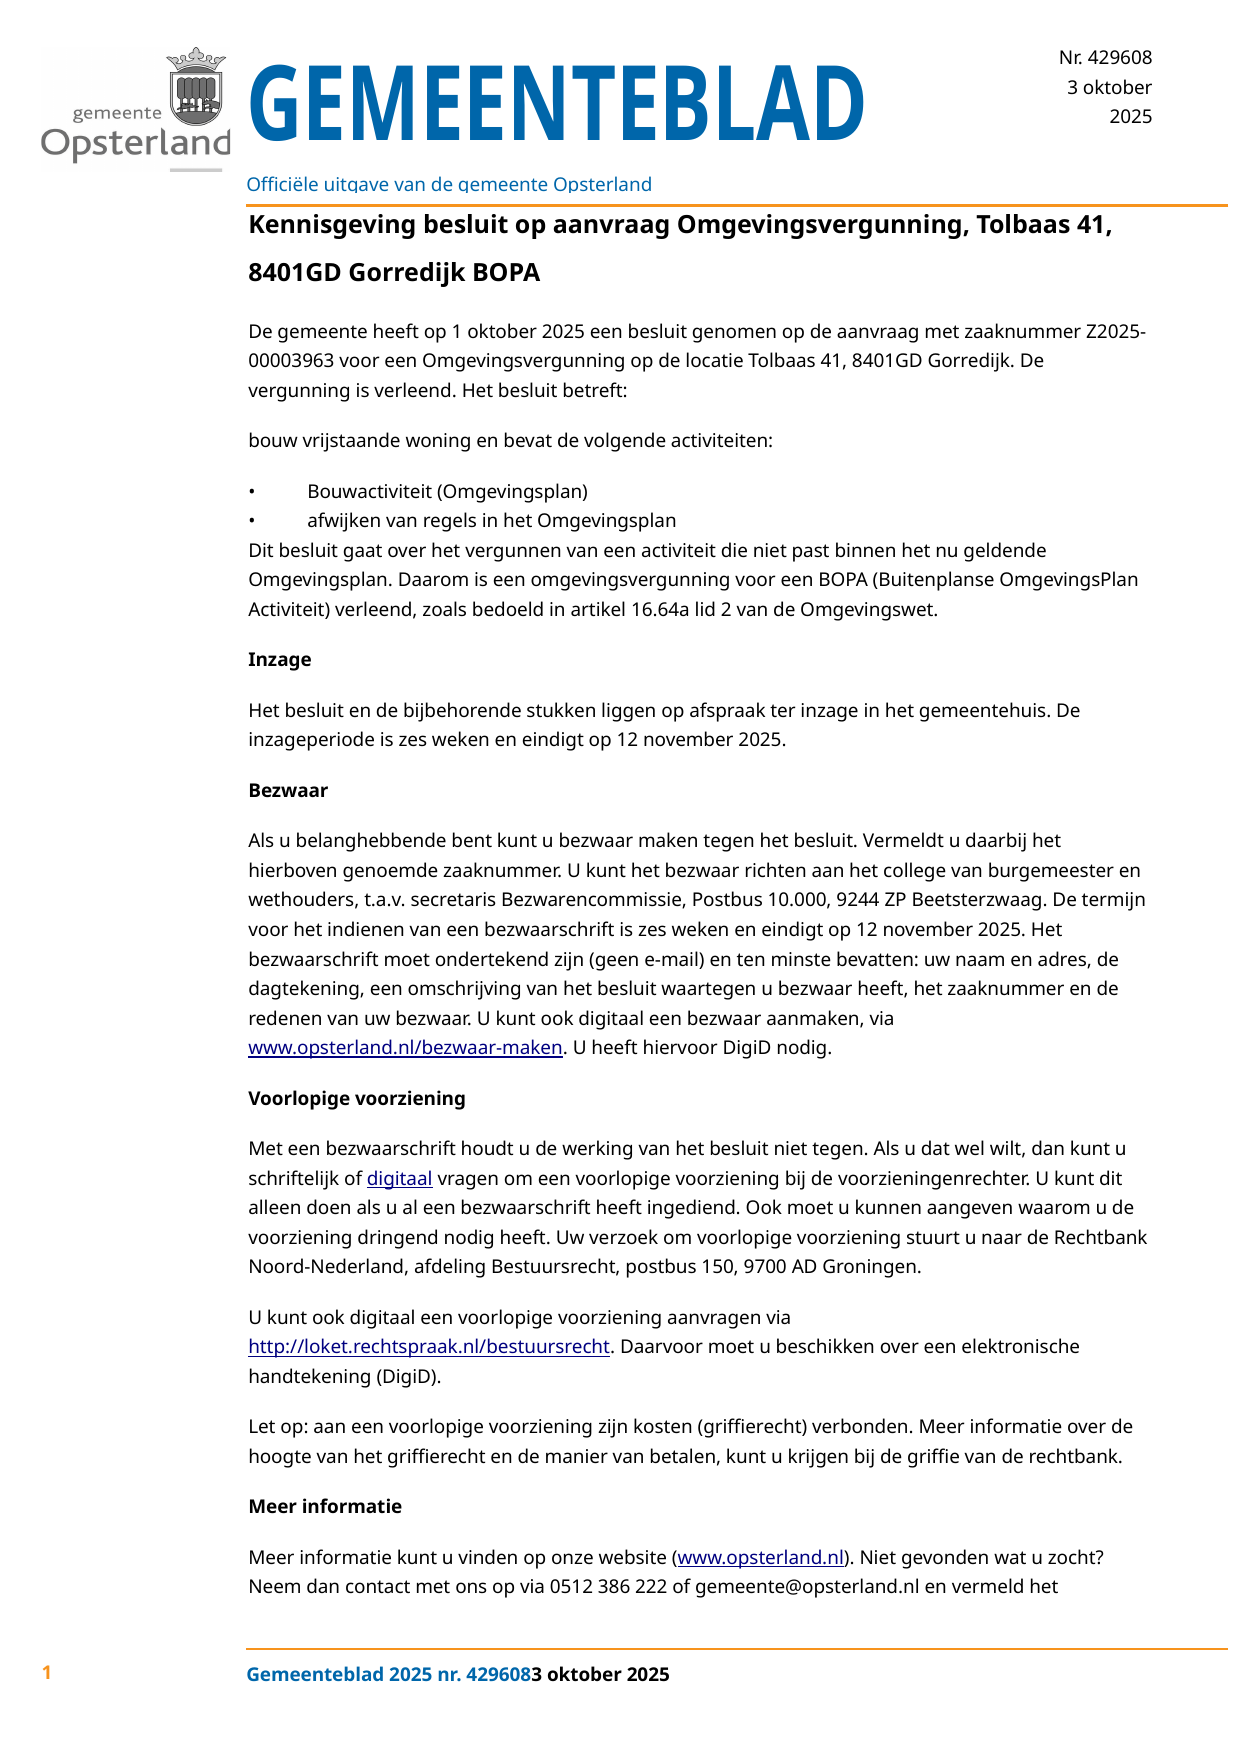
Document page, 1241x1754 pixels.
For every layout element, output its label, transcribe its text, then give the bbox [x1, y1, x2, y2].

list afwijken van regels in het Omgevingsplan [248, 507, 1152, 533]
text Als u belanghebbende bent kunt u bezwaar maken tegen het besluit. Vermeldt u daarbij het hierboven genoemde zaaknummer. U kunt het bezwaar richten aan het college van burgemeester en wethouders, t.a.v. secretaris Bezwarencommissie, Postbus 10.000, 9244 ZP Beetsterzwaag. De termijn voor het indienen van een bezwaarschrift is zes weken en eindigt op 12 november 2025. Het bezwaarschrift moet ondertekend zijn (geen e-mail) en ten minste bevatten: uw naam en adres, de dagtekening, een omschrijving van het besluit waartegen u bezwaar heeft, het zaaknummer en de redenen van uw bezwaar. U kunt ook digitaal een bezwaar aanmaken, via www.opsterland.nl/bezwaar-maken. U heeft hiervoor DigiD nodig. [248, 827, 1152, 1060]
text Meer informatie [248, 1494, 1152, 1519]
text Bezwaar [248, 777, 1152, 803]
text De gemeente heeft op 1 oktober 2025 een besluit genomen op de aanvraag met zaaknummer Z2025-00003963 voor een Omgevingsvergunning op de locatie Tolbaas 41, 8401GD Gorredijk. De vergunning is verleend. Het besluit betreft: [248, 318, 1152, 403]
text Dit besluit gaat over het vergunnen van een activiteit die niet past binnen het nu geldende Omgevingsplan. Daarom is een omgevingsvergunning voor een BOPA (Buitenplanse OmgevingsPlan Activiteit) verleend, zoals bedoeld in artikel 16.64a lid 2 van de Omgevingswet. [248, 537, 1152, 622]
text Inzage [248, 647, 1152, 672]
text Meer informatie kunt u vinden op onze website (www.opsterland.nl). Niet gevonden wat u zocht? Neem dan contact met ons op via 0512 386 222 of gemeente@opsterland.nl en vermeld het [248, 1544, 1152, 1599]
text U kunt ook digitaal een voorlopige voorziening aanvragen via http://loket.rechtspraak.nl/bestuursrecht. Daarvoor moet u beschikken over een elektronische handtekening (DigiD). [248, 1304, 1152, 1389]
text Het besluit en de bijbehorende stukken liggen op afspraak ter inzage in het gemeentehuis. De inzageperiode is zes weken en eindigt op 12 november 2025. [248, 697, 1152, 752]
picture [41, 47, 231, 172]
list Bouwactiviteit (Omgevingsplan) [248, 478, 1152, 504]
text bouw vrijstaande woning en bevat de volgende activiteiten: [248, 427, 1152, 453]
text Kennisgeving besluit op aanvraag Omgevingsvergunning, Tolbaas 41, 8401GD Gorredijk BOPA [248, 207, 1152, 288]
text Let op: aan een voorlopige voorziening zijn kosten (griffierecht) verbonden. Meer informatie over de hoogte van het griffierecht en de manier van betalen, kunt u krijgen bij de griffie van de rechtbank. [248, 1414, 1152, 1469]
text Voorlopige voorziening [248, 1085, 1152, 1111]
text Met een bezwaarschrift houdt u de werking van het besluit niet tegen. Als u dat wel wilt, dan kunt u schriftelijk of digitaal vragen om een voorlopige voorziening bij de voorzieningenrechter. U kunt dit alleen doen als u al een bezwaarschrift heeft ingediend. Ook moet u kunnen aangeven waarom u de voorziening dringend nodig heeft. Uw verzoek om voorlopige voorziening stuurt u naar de Rechtbank Noord-Nederland, afdeling Bestuursrecht, postbus 150, 9700 AD Groningen. [248, 1135, 1152, 1279]
